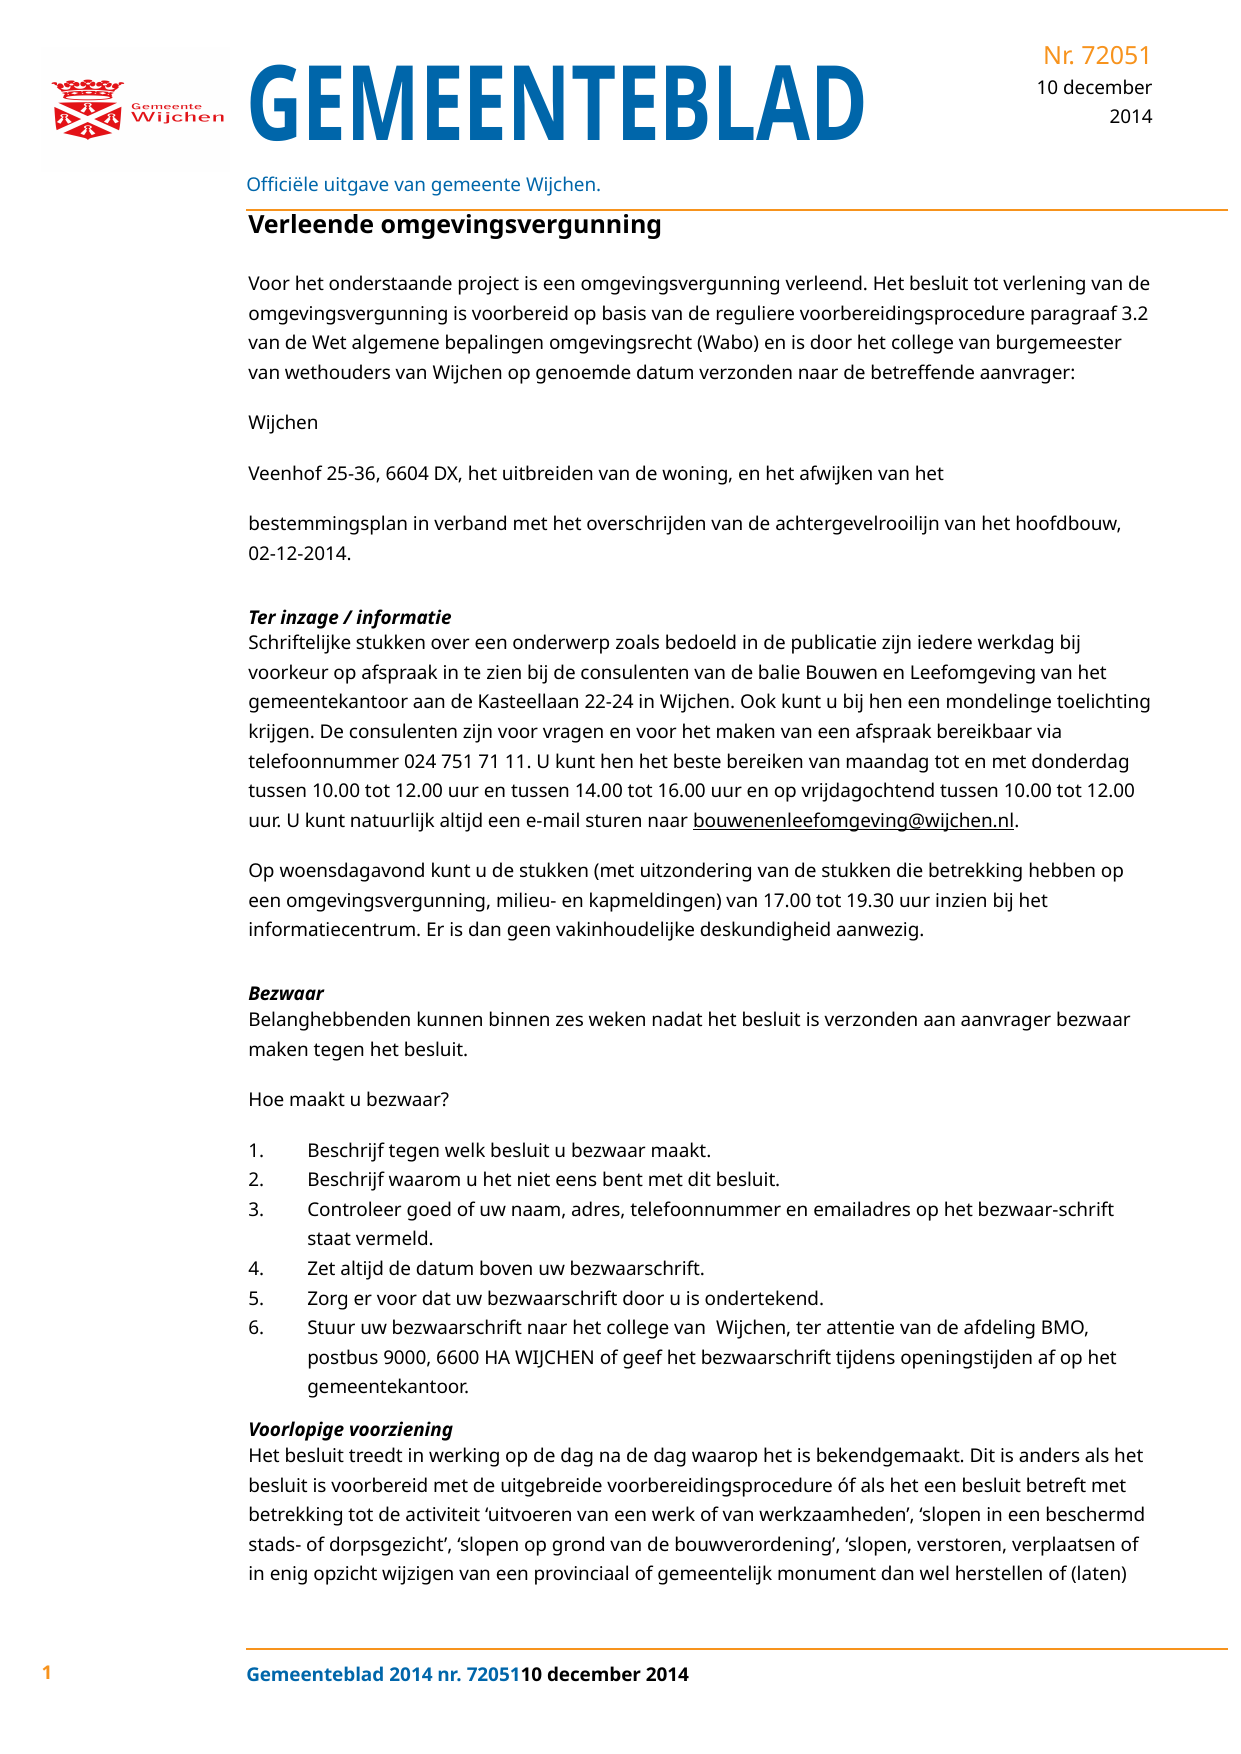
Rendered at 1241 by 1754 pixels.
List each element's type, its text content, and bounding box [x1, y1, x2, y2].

list Controleer goed of uw naam, adres, telefoonnummer en emailadres op het bezwaar-schrift staat vermeld. [248, 1196, 1152, 1251]
text Veenhof 25-36, 6604 DX, het uitbreiden van de woning, en het afwijken van het [248, 460, 1152, 486]
text Ter inzage / informatie [248, 604, 1152, 629]
text Schriftelijke stukken over een onderwerp zoals bedoeld in de publicatie zijn iedere werkdag bij voorkeur op afspraak in te zien bij de consulenten van de balie Bouwen en Leefomgeving van het gemeentekantoor aan de Kasteellaan 22-24 in Wijchen. Ook kunt u bij hen een mondelinge toelichting krijgen. De consulenten zijn voor vragen en voor het maken van een afspraak bereikbaar via telefoonnummer 024 751 71 11. U kunt hen het beste bereiken van maandag tot en met donderdag tussen 10.00 tot 12.00 uur en tussen 14.00 tot 16.00 uur en op vrijdagochtend tussen 10.00 tot 12.00 uur. U kunt natuurlijk altijd een e-mail sturen naar bouwenenleefomgeving@wijchen.nl. [248, 629, 1152, 833]
text Verleende omgevingsvergunning [248, 211, 1152, 241]
text Het besluit treedt in werking op de dag na de dag waarop het is bekendgemaakt. Dit is anders als het besluit is voorbereid met de uitgebreide voorbereidingsprocedure óf als het een besluit betreft met betrekking tot de activiteit ‘uitvoeren van een werk of van werkzaamheden’, ‘slopen in een beschermd stads- of dorpsgezicht’, ‘slopen op grond van de bouwverordening’, ‘slopen, verstoren, verplaatsen of in enig opzicht wijzigen van een provinciaal of gemeentelijk monument dan wel herstellen of (laten) [248, 1442, 1152, 1586]
list Beschrijf waarom u het niet eens bent met dit besluit. [248, 1166, 1152, 1192]
text bestemmingsplan in verband met het overschrijden van de achtergevelrooilijn van het hoofdbouw, 02-12-2014. [248, 510, 1152, 566]
picture [41, 47, 231, 172]
text Belanghebbenden kunnen binnen zes weken nadat het besluit is verzonden aan aanvrager bezwaar maken tegen het besluit. [248, 1006, 1152, 1062]
text Voorlopige voorziening [248, 1417, 1152, 1442]
list Beschrijf tegen welk besluit u bezwaar maakt. [248, 1137, 1152, 1162]
list Zet altijd de datum boven uw bezwaarschrift. [248, 1255, 1152, 1281]
list Zorg er voor dat uw bezwaarschrift door u is ondertekend. [248, 1285, 1152, 1310]
text Bezwaar [248, 981, 1152, 1006]
text Op woensdagavond kunt u de stukken (met uitzondering van de stukken die betrekking hebben op een omgevingsvergunning, milieu- en kapmeldingen) van 17.00 tot 19.30 uur inzien bij het informatiecentrum. Er is dan geen vakinhoudelijke deskundigheid aanwezig. [248, 857, 1152, 942]
text Hoe maakt u bezwaar? [248, 1086, 1152, 1112]
list Stuur uw bezwaarschrift naar het college van Wijchen, ter attentie van de afdeling BMO, postbus 9000, 6600 HA WIJCHEN of geef het bezwaarschrift tijdens openingstijden af op het gemeentekantoor. [248, 1314, 1152, 1399]
text Wijchen [248, 409, 1152, 435]
text Voor het onderstaande project is een omgevingsvergunning verleend. Het besluit tot verlening van de omgevingsvergunning is voorbereid op basis van de reguliere voorbereidingsprocedure paragraaf 3.2 van de Wet algemene bepalingen omgevingsrecht (Wabo) en is door het college van burgemeester van wethouders van Wijchen op genoemde datum verzonden naar de betreffende aanvrager: [248, 270, 1152, 385]
